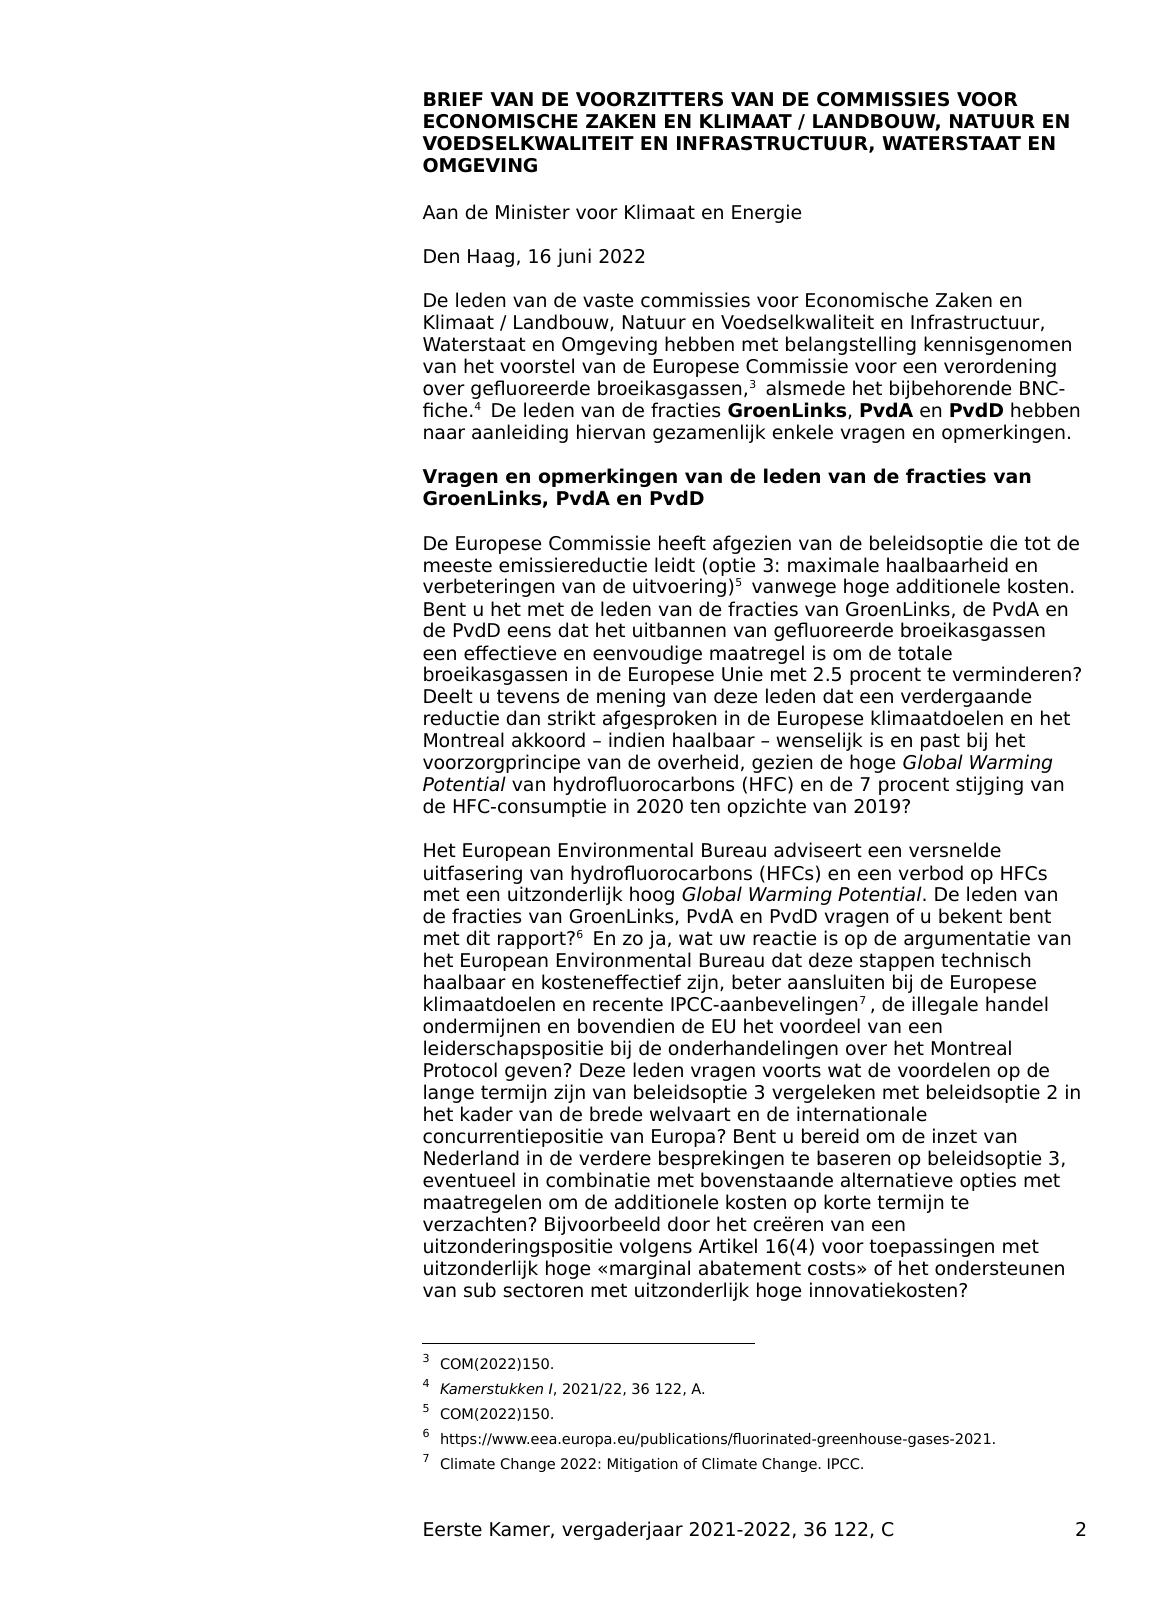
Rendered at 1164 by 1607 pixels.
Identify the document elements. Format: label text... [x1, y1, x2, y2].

subtitle BRIEF VAN DE VOORZITTERS VAN DE COMMISSIES VOOR ECONOMISCHE ZAKEN EN KLIMAAT / LANDBOUW, NATUUR EN VOEDSELKWALITEIT EN INFRASTRUCTUUR, WATERSTAAT EN OMGEVING [422, 89, 1087, 177]
text Aan de Minister voor Klimaat en Energie [422, 202, 1087, 224]
text De leden van de vaste commissies voor Economische Zaken en Klimaat / Landbouw, Natuur en Voedselkwaliteit en Infrastructuur, Waterstaat en Omgeving hebben met belangstelling kennisgenomen van het voorstel van de Europese Commissie voor een verordening over gefluoreerde broeikasgassen, alsmede het bijbehorende BNC-fiche. De leden van de fracties GroenLinks, PvdA en PvdD hebben naar aanleiding hiervan gezamenlijk enkele vragen en opmerkingen. [422, 290, 1087, 444]
text Het European Environmental Bureau adviseert een versnelde uitfasering van hydrofluorocarbons (HFCs) en een verbod op HFCs met een uitzonderlijk hoog Global Warming Potential. De leden van de fracties van GroenLinks, PvdA en PvdD vragen of u bekent bent met dit rapport? En zo ja, wat uw reactie is op de argumentatie van het European Environmental Bureau dat deze stappen technisch haalbaar en kosteneffectief zijn, beter aansluiten bij de Europese klimaatdoelen en recente IPCC-aanbevelingen, de illegale handel ondermijnen en bovendien de EU het voordeel van een leiderschapspositie bij de onderhandelingen over het Montreal Protocol geven? Deze leden vragen voorts wat de voordelen op de lange termijn zijn van beleidsoptie 3 vergeleken met beleidsoptie 2 in het kader van de brede welvaart en de internationale concurrentiepositie van Europa? Bent u bereid om de inzet van Nederland in de verdere besprekingen te baseren op beleidsoptie 3, eventueel in combinatie met bovenstaande alternatieve opties met maatregelen om de additionele kosten op korte termijn te verzachten? Bijvoorbeeld door het creëren van een uitzonderingspositie volgens Artikel 16(4) voor toepassingen met uitzonderlijk hoge «marginal abatement costs» of het ondersteunen van sub sectoren met uitzonderlijk hoge innovatiekosten? [422, 840, 1087, 1302]
text De Europese Commissie heeft afgezien van de beleidsoptie die tot de meeste emissiereductie leidt (optie 3: maximale haalbaarheid en verbeteringen van de uitvoering) vanwege hoge additionele kosten. Bent u het met de leden van de fracties van GroenLinks, de PvdA en de PvdD eens dat het uitbannen van gefluoreerde broeikasgassen een effectieve en eenvoudige maatregel is om de totale broeikasgassen in de Europese Unie met 2.5 procent te verminderen? Deelt u tevens de mening van deze leden dat een verdergaande reductie dan strikt afgesproken in de Europese klimaatdoelen en het Montreal akkoord – indien haalbaar – wenselijk is en past bij het voorzorgprincipe van de overheid, gezien de hoge Global Warming Potential van hydrofluorocarbons (HFC) en de 7 procent stijging van de HFC-consumptie in 2020 ten opzichte van 2019? [422, 532, 1087, 818]
text Den Haag, 16 juni 2022 [422, 246, 1087, 268]
text Kamerstukken I, 2021/22, 36 122, A. [422, 1377, 1087, 1399]
text COM(2022)150. [422, 1402, 1087, 1424]
text Climate Change 2022: Mitigation of Climate Change. IPCC. [422, 1452, 1087, 1474]
subtitle Vragen en opmerkingen van de leden van de fracties van GroenLinks, PvdA en PvdD [422, 466, 1087, 510]
text https://www.eea.europa.eu/publications/fluorinated-greenhouse-gases-2021. [422, 1427, 1087, 1449]
text COM(2022)150. [422, 1352, 1087, 1374]
